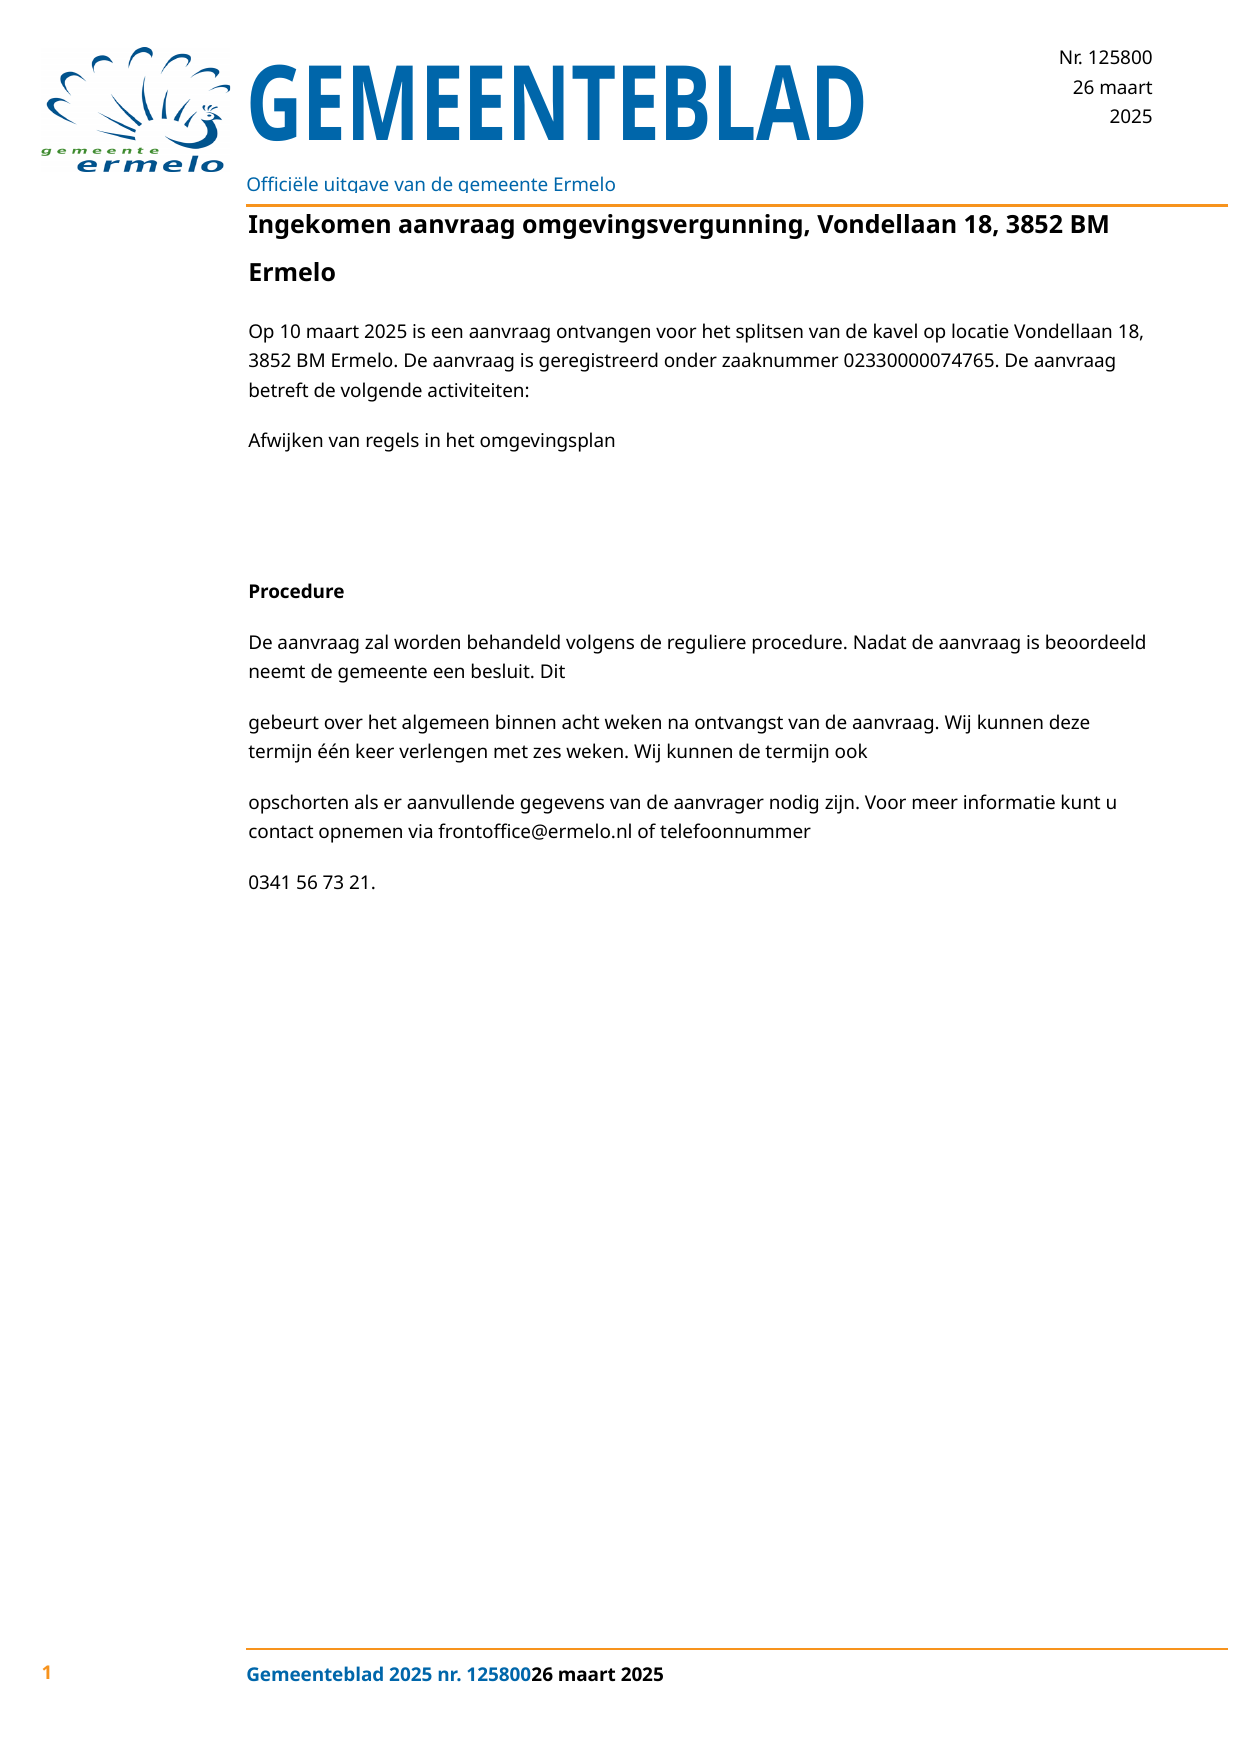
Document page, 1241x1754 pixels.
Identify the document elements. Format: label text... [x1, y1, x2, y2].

text 0341 56 73 21. [248, 869, 1152, 895]
text Afwijken van regels in het omgevingsplan [248, 427, 1152, 453]
text Procedure [248, 579, 1152, 604]
text Op 10 maart 2025 is een aanvraag ontvangen voor het splitsen van de kavel op locatie Vondellaan 18, 3852 BM Ermelo. De aanvraag is geregistreerd onder zaaknummer 02330000074765. De aanvraag betreft de volgende activiteiten: [248, 318, 1152, 403]
text opschorten als er aanvullende gegevens van de aanvrager nodig zijn. Voor meer informatie kunt u contact opnemen via frontoffice@ermelo.nl of telefoonnummer [248, 789, 1152, 844]
picture [41, 47, 231, 172]
text Ingekomen aanvraag omgevingsvergunning, Vondellaan 18, 3852 BM Ermelo [248, 207, 1152, 288]
text gebeurt over het algemeen binnen acht weken na ontvangst van de aanvraag. Wij kunnen deze termijn één keer verlengen met zes weken. Wij kunnen de termijn ook [248, 709, 1152, 764]
text De aanvraag zal worden behandeld volgens de reguliere procedure. Nadat de aanvraag is beoordeeld neemt de gemeente een besluit. Dit [248, 629, 1152, 684]
